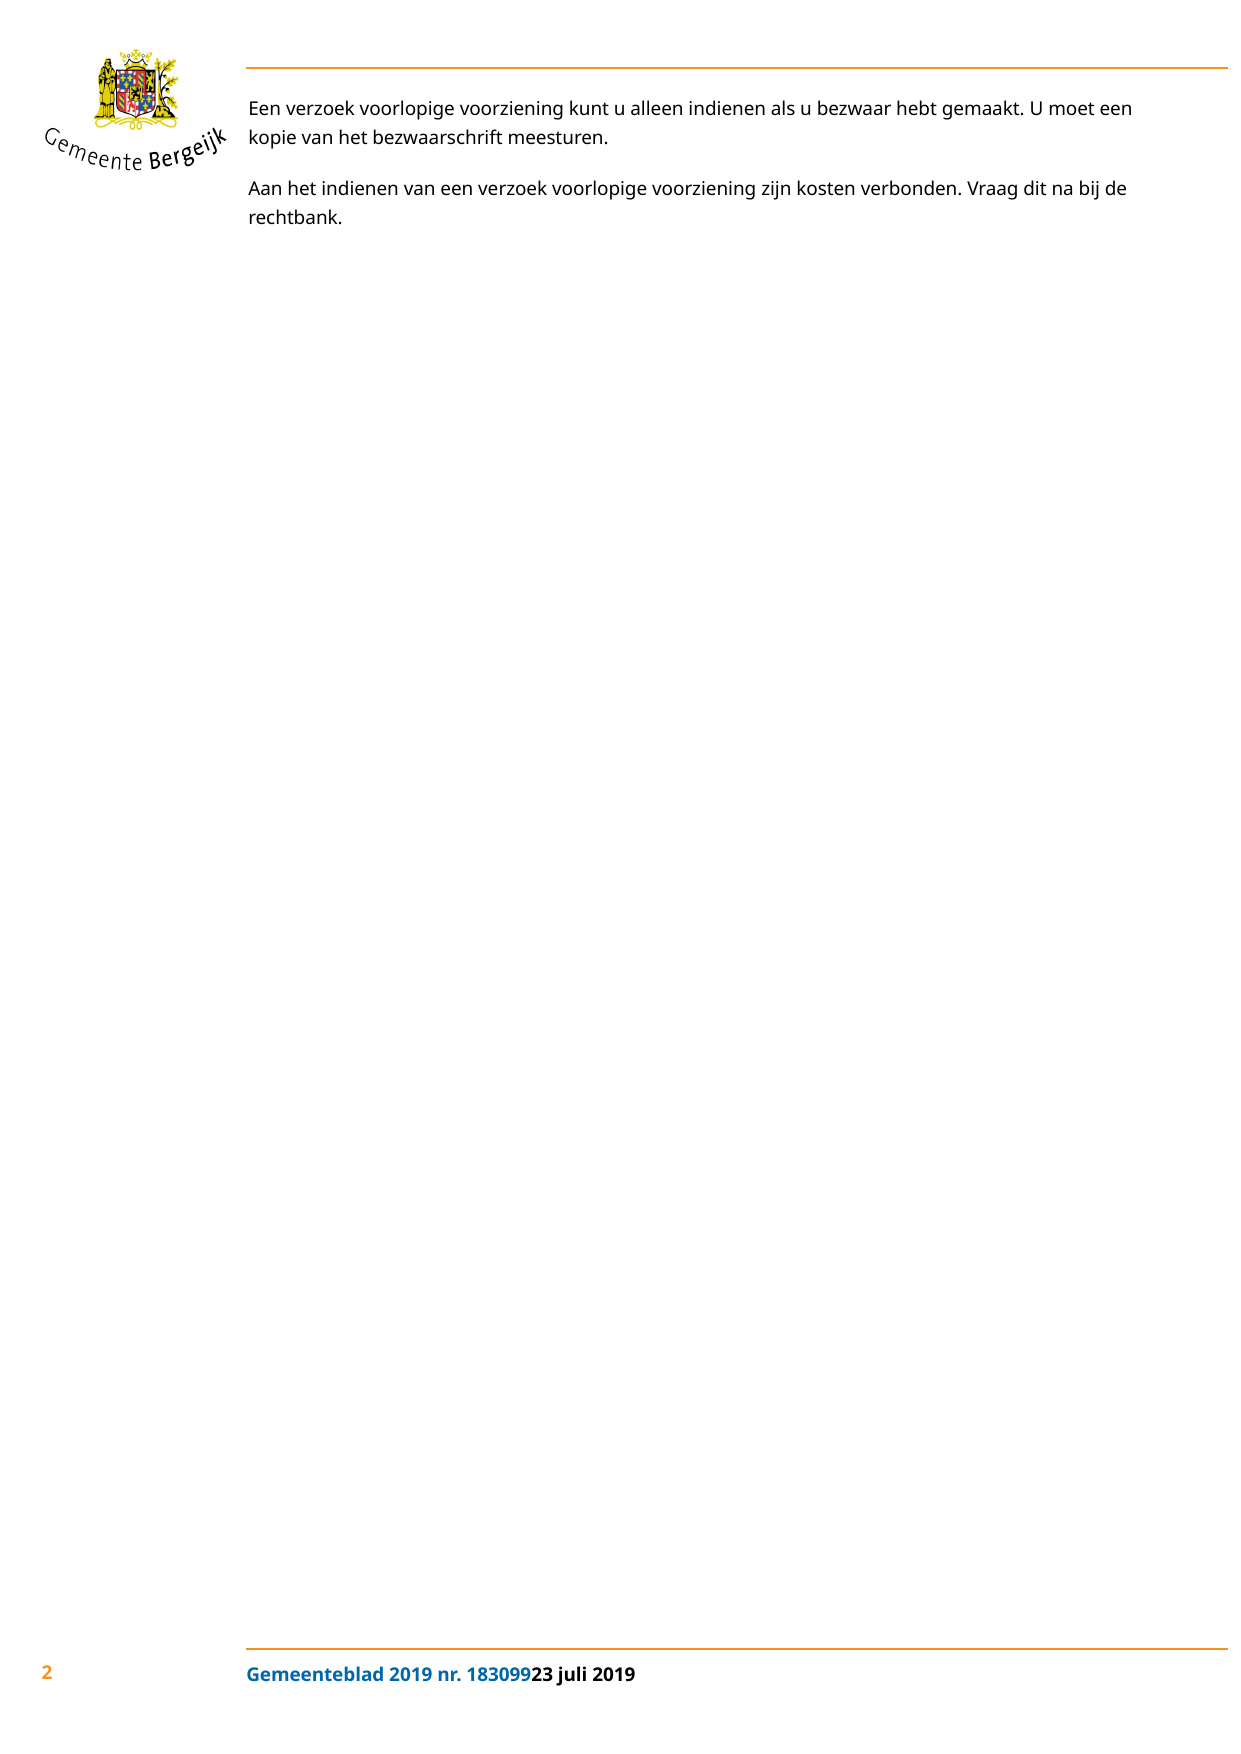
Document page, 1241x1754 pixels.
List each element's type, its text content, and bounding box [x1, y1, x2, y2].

picture [41, 47, 231, 172]
text Aan het indienen van een verzoek voorlopige voorziening zijn kosten verbonden. Vraag dit na bij de rechtbank. [248, 175, 1152, 230]
text Een verzoek voorlopige voorziening kunt u alleen indienen als u bezwaar hebt gemaakt. U moet een kopie van het bezwaarschrift meesturen. [248, 95, 1152, 150]
